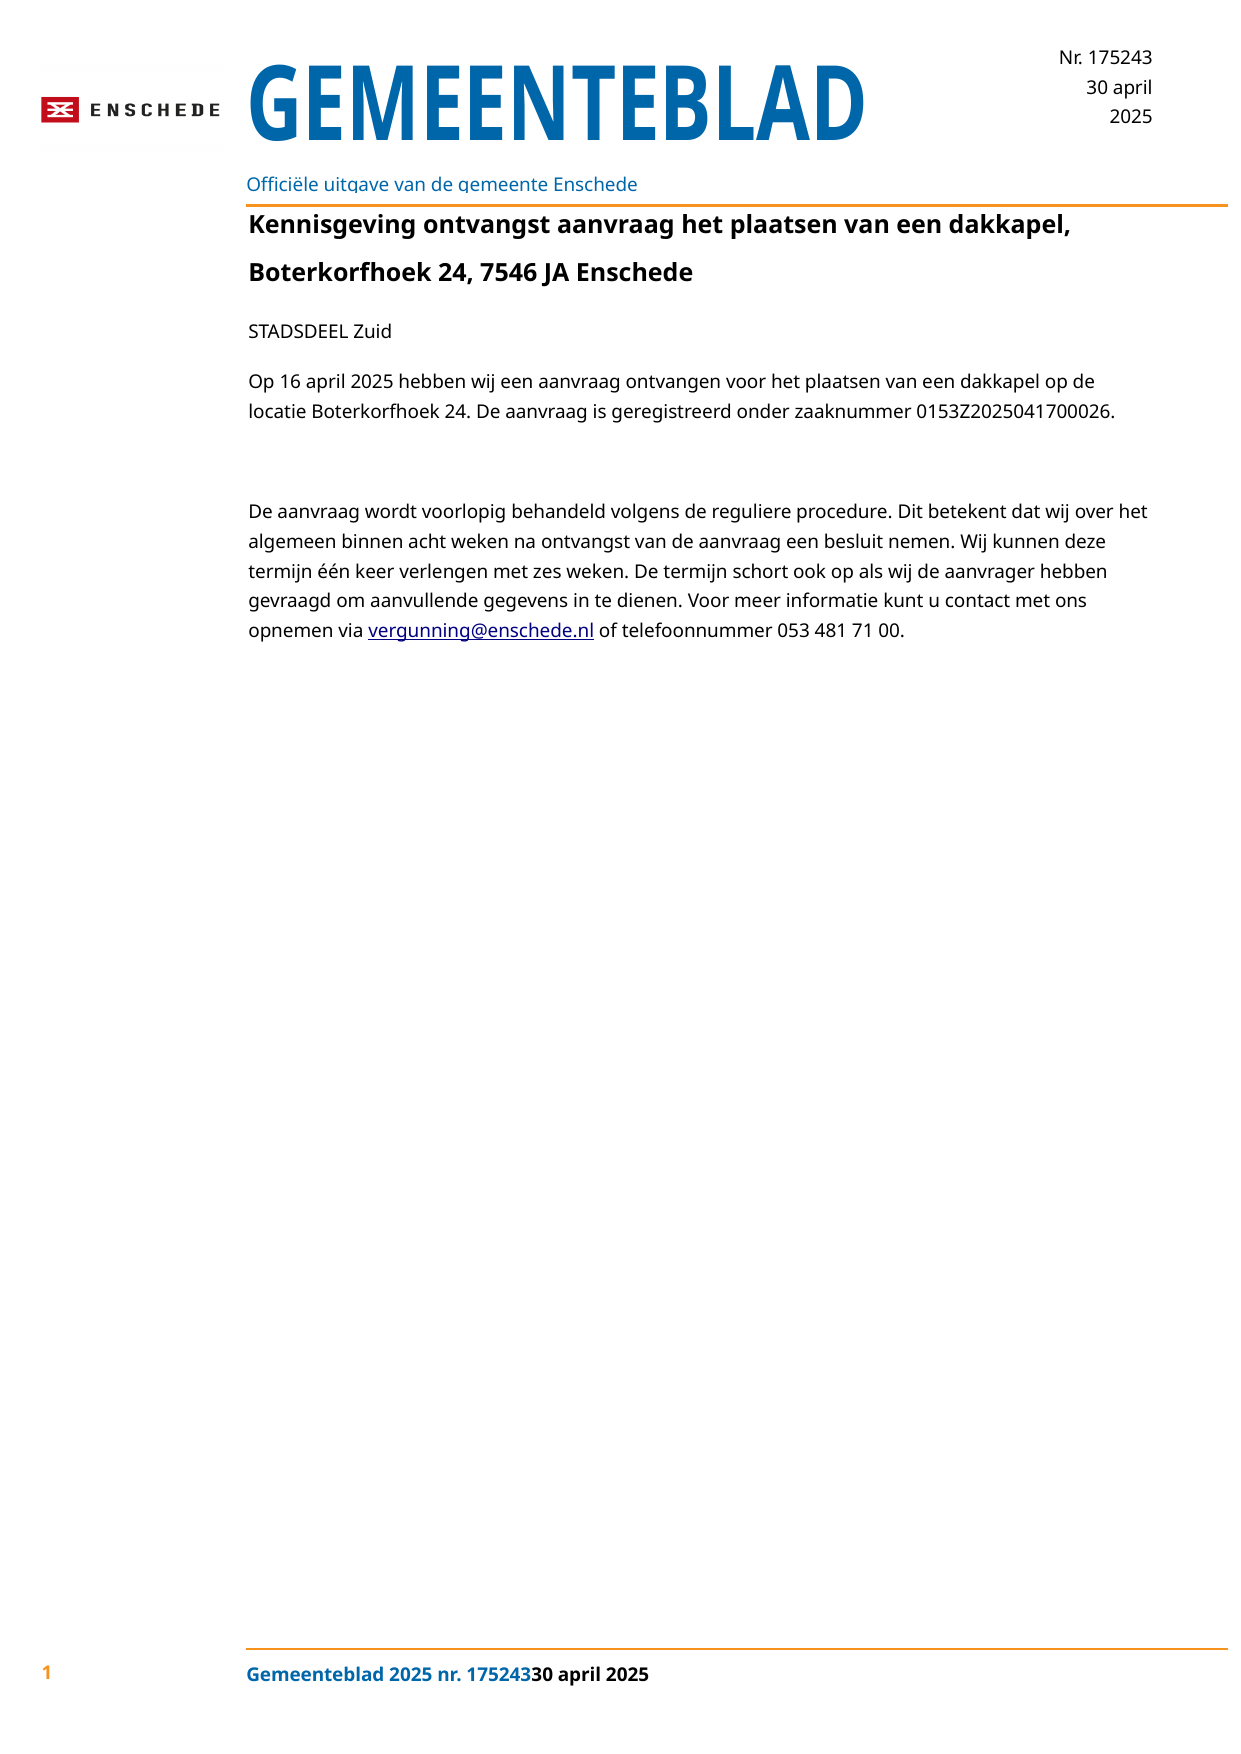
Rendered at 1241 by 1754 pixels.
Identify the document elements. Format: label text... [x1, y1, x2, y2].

text Op 16 april 2025 hebben wij een aanvraag ontvangen voor het plaatsen van een dakkapel op de locatie Boterkorfhoek 24. De aanvraag is geregistreerd onder zaaknummer 0153Z2025041700026. [248, 368, 1152, 424]
text Kennisgeving ontvangst aanvraag het plaatsen van een dakkapel, Boterkorfhoek 24, 7546 JA Enschede [248, 207, 1152, 288]
text De aanvraag wordt voorlopig behandeld volgens de reguliere procedure. Dit betekent dat wij over het algemeen binnen acht weken na ontvangst van de aanvraag een besluit nemen. Wij kunnen deze termijn één keer verlengen met zes weken. De termijn schort ook op als wij de aanvrager hebben gevraagd om aanvullende gegevens in te dienen. Voor meer informatie kunt u contact met ons opnemen via vergunning@enschede.nl of telefoonnummer 053 481 71 00. [248, 499, 1152, 643]
text STADSDEEL Zuid [248, 318, 1152, 344]
picture [41, 47, 231, 172]
